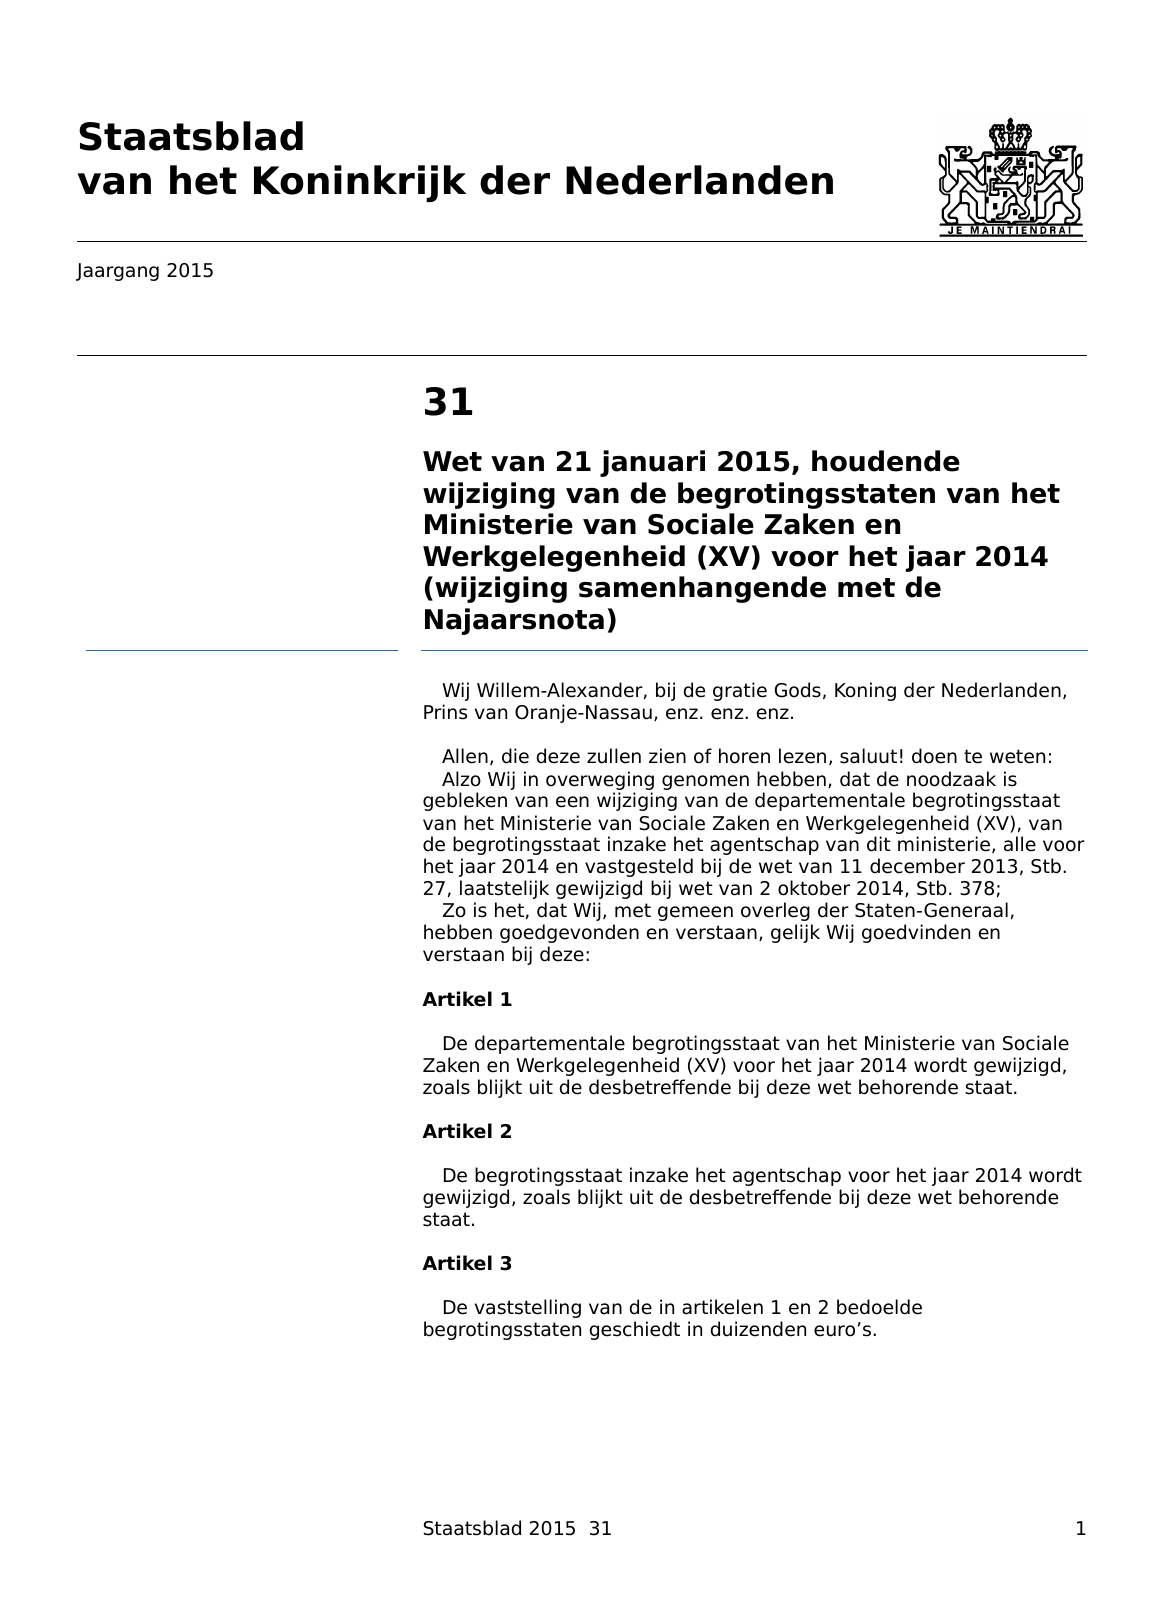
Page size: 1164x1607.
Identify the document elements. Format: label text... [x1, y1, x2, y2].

text De departementale begrotingsstaat van het Ministerie van Sociale Zaken en Werkgelegenheid (XV) voor het jaar 2014 wordt gewijzigd, zoals blijkt uit de desbetreffende bij deze wet behorende staat. [422, 1033, 1087, 1098]
text De begrotingsstaat inzake het agentschap voor het jaar 2014 wordt gewijzigd, zoals blijkt uit de desbetreffende bij deze wet behorende staat. [422, 1165, 1087, 1231]
subtitle 31 [422, 381, 1087, 424]
table_cell Jaargang 2015 [77, 242, 1087, 355]
text Zo is het, dat Wij, met gemeen overleg der Staten-Generaal, hebben goedgevonden en verstaan, gelijk Wij goedvinden en verstaan bij deze: [422, 900, 1087, 966]
text Wij Willem-Alexander, bij de gratie Gods, Koning der Nederlanden, Prins van Oranje-Nassau, enz. enz. enz. [422, 680, 1087, 724]
subtitle Artikel 2 [422, 1121, 1087, 1143]
subtitle Artikel 3 [422, 1253, 1087, 1275]
table_header [886, 100, 1087, 241]
text De vaststelling van de in artikelen 1 en 2 bedoelde begrotingsstaten geschiedt in duizenden euro’s. [422, 1297, 1087, 1341]
picture [936, 115, 1087, 240]
text Alzo Wij in overweging genomen hebben, dat de noodzaak is gebleken van een wijziging van de departementale begrotingsstaat van het Ministerie van Sociale Zaken en Werkgelegenheid (XV), van de begrotingsstaat inzake het agentschap van dit ministerie, alle voor het jaar 2014 en vastgesteld bij de wet van 11 december 2013, Stb. 27, laatstelijk gewijzigd bij wet van 2 oktober 2014, Stb. 378; [422, 768, 1087, 900]
text Wet van 21 januari 2015, houdende wijziging van de begrotingsstaten van het Ministerie van Sociale Zaken en Werkgelegenheid (XV) voor het jaar 2014 (wijziging samenhangende met de Najaarsnota) [422, 447, 1087, 636]
table_header Staatsblad van het Koninkrijk der Nederlanden [77, 100, 886, 241]
text Allen, die deze zullen zien of horen lezen, saluut! doen te weten: [422, 746, 1087, 768]
subtitle Artikel 1 [422, 988, 1087, 1010]
